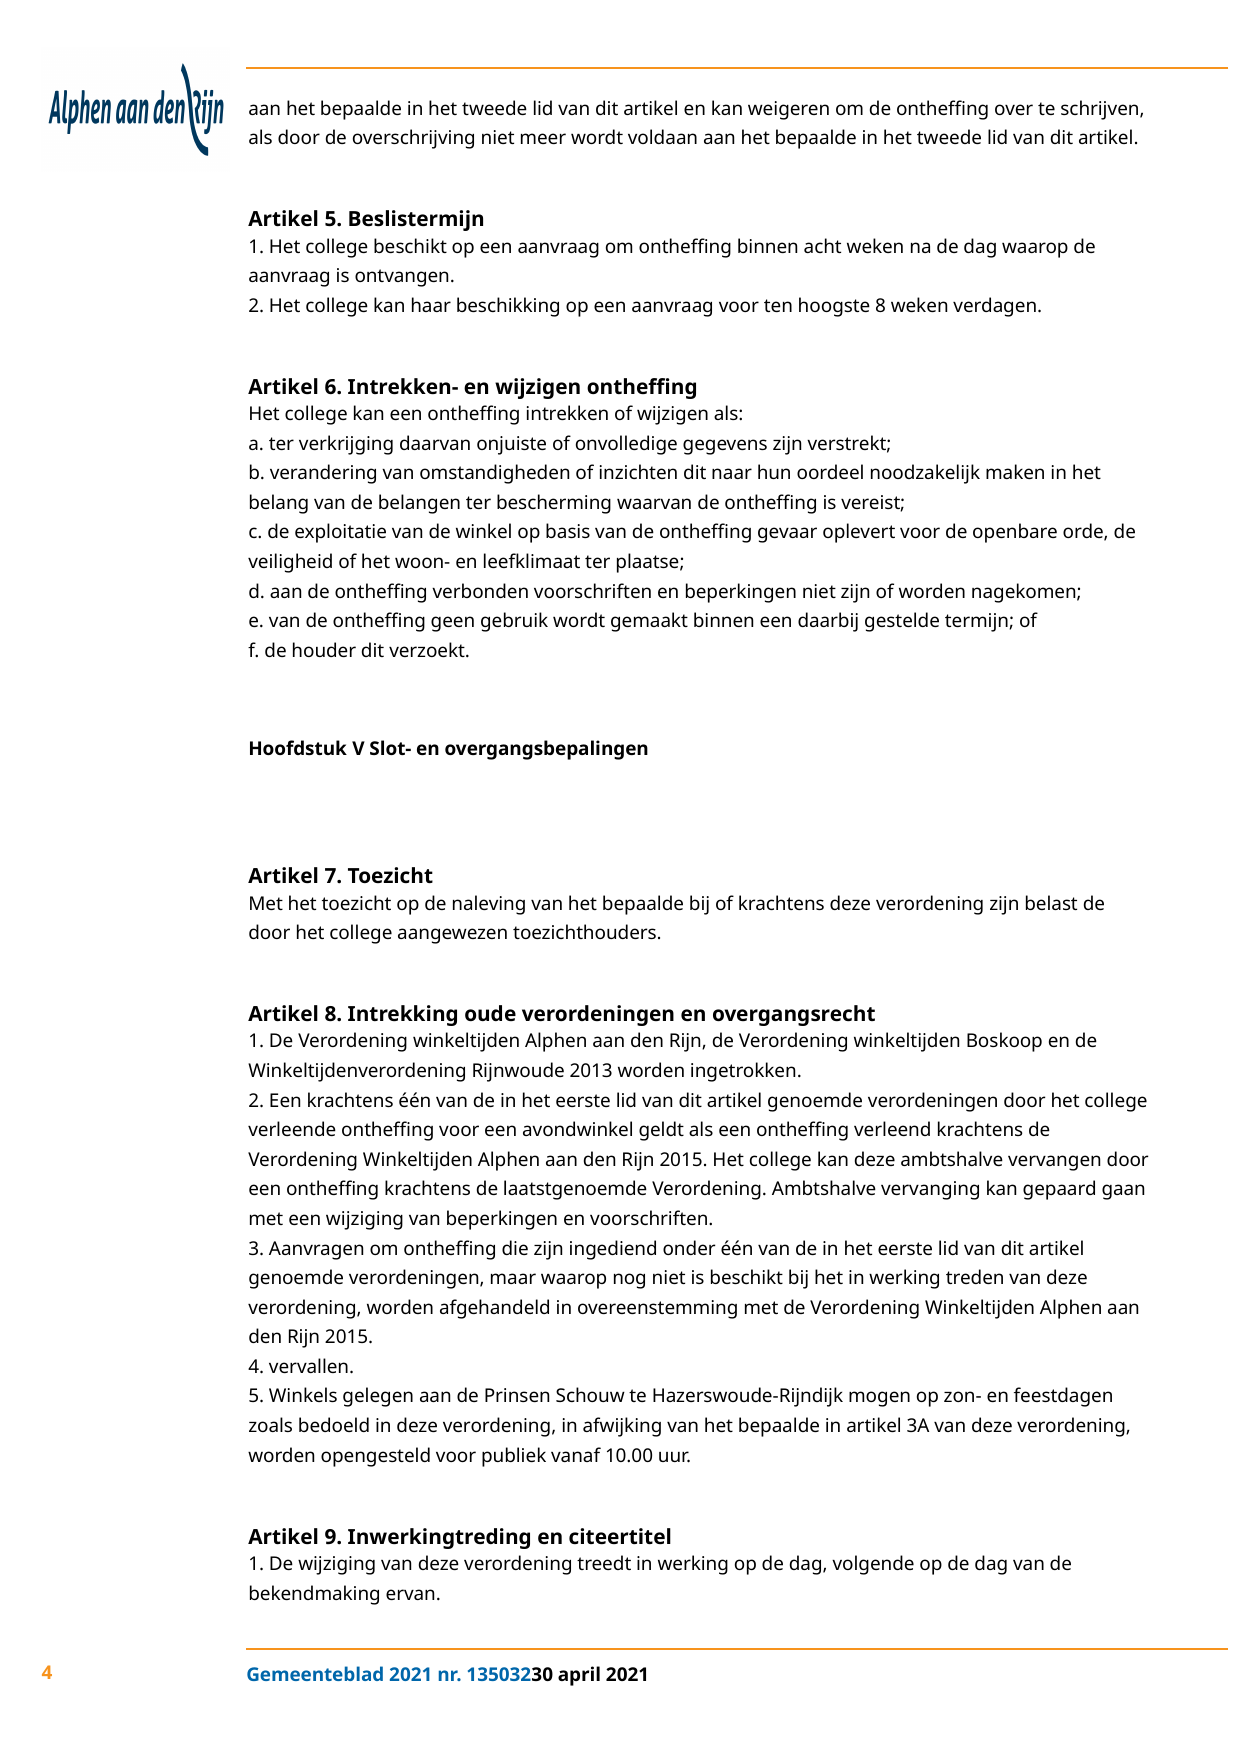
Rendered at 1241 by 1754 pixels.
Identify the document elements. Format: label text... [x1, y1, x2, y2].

text aan het bepaalde in het tweede lid van dit artikel en kan weigeren om de ontheffing over te schrijven, als door de overschrijving niet meer wordt voldaan aan het bepaalde in het tweede lid van dit artikel. [248, 95, 1152, 150]
text 1. De wijziging van deze verordening treedt in werking op de dag, volgende op de dag van de bekendmaking ervan. [248, 1550, 1152, 1606]
text Het college kan een ontheffing intrekken of wijzigen als: [248, 400, 1152, 426]
text 2. Het college kan haar beschikking op een aanvraag voor ten hoogste 8 weken verdagen. [248, 292, 1152, 318]
text d. aan de ontheffing verbonden voorschriften en beperkingen niet zijn of worden nagekomen; [248, 578, 1152, 604]
text Artikel 5. Beslistermijn [248, 204, 1152, 233]
text Artikel 6. Intrekken- en wijzigen ontheffing [248, 372, 1152, 400]
text 1. Het college beschikt op een aanvraag om ontheffing binnen acht weken na de dag waarop de aanvraag is ontvangen. [248, 233, 1152, 288]
picture [41, 47, 231, 172]
text 3. Aanvragen om ontheffing die zijn ingediend onder één van de in het eerste lid van dit artikel genoemde verordeningen, maar waarop nog niet is beschikt bij het in werking treden van deze verordening, worden afgehandeld in overeenstemming met de Verordening Winkeltijden Alphen aan den Rijn 2015. [248, 1235, 1152, 1349]
text e. van de ontheffing geen gebruik wordt gemaakt binnen een daarbij gestelde termijn; of [248, 607, 1152, 633]
text c. de exploitatie van de winkel op basis van de ontheffing gevaar oplevert voor de openbare orde, de veiligheid of het woon- en leefklimaat ter plaatse; [248, 519, 1152, 574]
text 5. Winkels gelegen aan de Prinsen Schouw te Hazerswoude-Rijndijk mogen op zon- en feestdagen zoals bedoeld in deze verordening, in afwijking van het bepaalde in artikel 3A van deze verordening, worden opengesteld voor publiek vanaf 10.00 uur. [248, 1383, 1152, 1468]
text b. verandering van omstandigheden of inzichten dit naar hun oordeel noodzakelijk maken in het belang van de belangen ter bescherming waarvan de ontheffing is vereist; [248, 459, 1152, 515]
text Hoofdstuk V Slot- en overgangsbepalingen [248, 733, 1152, 762]
text Artikel 8. Intrekking oude verordeningen en overgangsrecht [248, 999, 1152, 1028]
text Met het toezicht op de naleving van het bepaalde bij of krachtens deze verordening zijn belast de door het college aangewezen toezichthouders. [248, 890, 1152, 945]
text 4. vervallen. [248, 1353, 1152, 1379]
text a. ter verkrijging daarvan onjuiste of onvolledige gegevens zijn verstrekt; [248, 430, 1152, 456]
text f. de houder dit verzoekt. [248, 637, 1152, 663]
text 2. Een krachtens één van de in het eerste lid van dit artikel genoemde verordeningen door het college verleende ontheffing voor een avondwinkel geldt als een ontheffing verleend krachtens de Verordening Winkeltijden Alphen aan den Rijn 2015. Het college kan deze ambtshalve vervangen door een ontheffing krachtens de laatstgenoemde Verordening. Ambtshalve vervanging kan gepaard gaan met een wijziging van beperkingen en voorschriften. [248, 1087, 1152, 1231]
text Artikel 7. Toezicht [248, 861, 1152, 890]
text 1. De Verordening winkeltijden Alphen aan den Rijn, de Verordening winkeltijden Boskoop en de Winkeltijdenverordening Rijnwoude 2013 worden ingetrokken. [248, 1028, 1152, 1083]
text Artikel 9. Inwerkingtreding en citeertitel [248, 1522, 1152, 1550]
